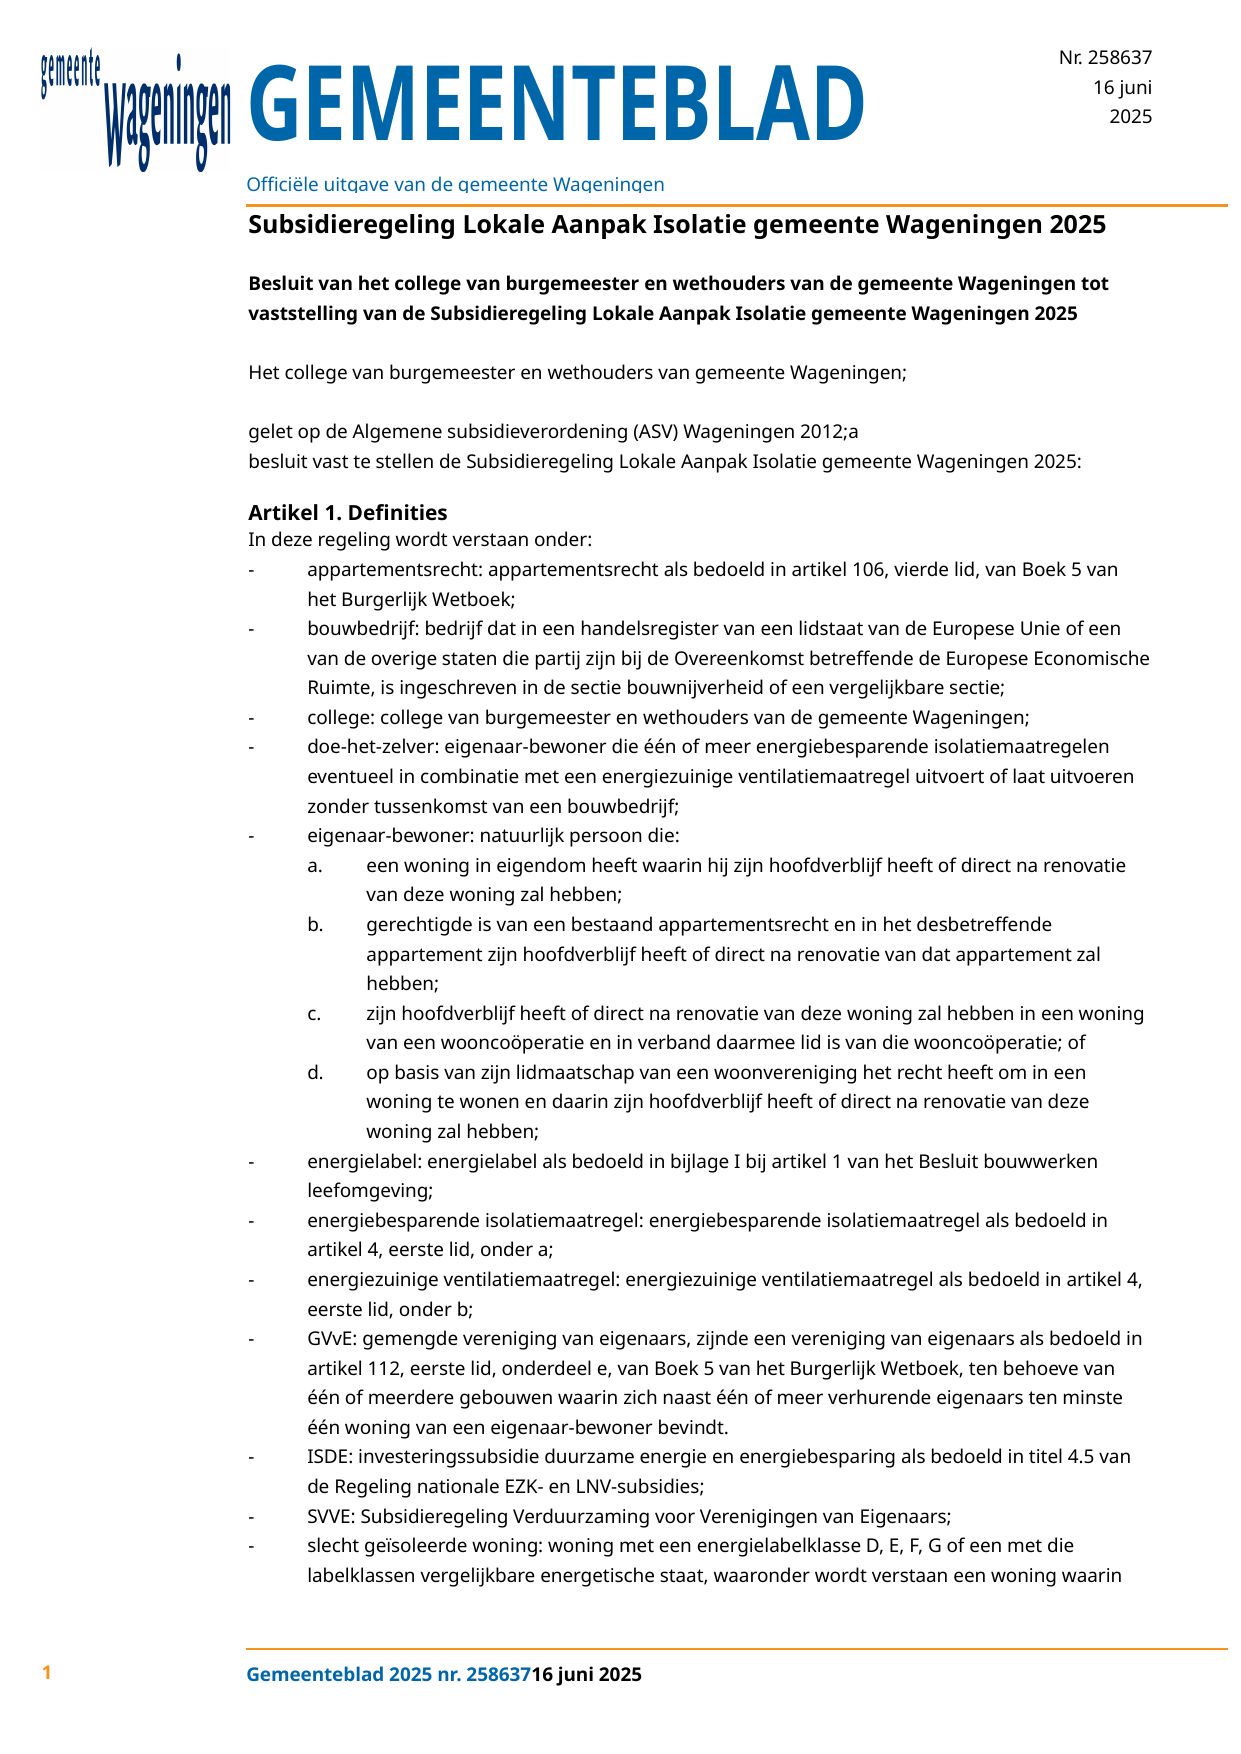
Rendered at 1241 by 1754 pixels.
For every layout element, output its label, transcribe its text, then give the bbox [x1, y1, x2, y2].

list college: college van burgemeester en wethouders van de gemeente Wageningen; [248, 704, 1152, 730]
list ISDE: investeringssubsidie duurzame energie en energiebesparing als bedoeld in titel 4.5 van de Regeling nationale EZK- en LNV-subsidies; [248, 1444, 1152, 1499]
list energiezuinige ventilatiemaatregel: energiezuinige ventilatiemaatregel als bedoeld in artikel 4, eerste lid, onder b; [248, 1266, 1152, 1322]
list SVVE: Subsidieregeling Verduurzaming voor Verenigingen van Eigenaars; [248, 1503, 1152, 1529]
text In deze regeling wordt verstaan onder: [248, 527, 1152, 552]
text Het college van burgemeester en wethouders van gemeente Wageningen; [248, 359, 1152, 385]
list slecht geïsoleerde woning: woning met een energielabelklasse D, E, F, G of een met die labelklassen vergelijkbare energetische staat, waaronder wordt verstaan een woning waarin [248, 1532, 1152, 1588]
text Besluit van het college van burgemeester en wethouders van de gemeente Wageningen tot vaststelling van de Subsidieregeling Lokale Aanpak Isolatie gemeente Wageningen 2025 [248, 270, 1152, 326]
list GVvE: gemengde vereniging van eigenaars, zijnde een vereniging van eigenaars als bedoeld in artikel 112, eerste lid, onderdeel e, van Boek 5 van het Burgerlijk Wetboek, ten behoeve van één of meerdere gebouwen waarin zich naast één of meer verhurende eigenaars ten minste één woning van een eigenaar-bewoner bevindt. [248, 1325, 1152, 1440]
list gerechtigde is van een bestaand appartementsrecht en in het desbetreffende appartement zijn hoofdverblijf heeft of direct na renovatie van dat appartement zal hebben; [307, 911, 1152, 996]
list bouwbedrijf: bedrijf dat in een handelsregister van een lidstaat van de Europese Unie of een van de overige staten die partij zijn bij de Overeenkomst betreffende de Europese Economische Ruimte, is ingeschreven in de sectie bouwnijverheid of een vergelijkbare sectie; [248, 615, 1152, 700]
list eigenaar-bewoner: natuurlijk persoon die: [248, 822, 1152, 848]
list op basis van zijn lidmaatschap van een woonvereniging het recht heeft om in een woning te wonen en daarin zijn hoofdverblijf heeft of direct na renovatie van deze woning zal hebben; [307, 1059, 1152, 1144]
picture [41, 47, 231, 172]
list appartementsrecht: appartementsrecht als bedoeld in artikel 106, vierde lid, van Boek 5 van het Burgerlijk Wetboek; [248, 556, 1152, 612]
list doe-het-zelver: eigenaar-bewoner die één of meer energiebesparende isolatiemaatregelen eventueel in combinatie met een energiezuinige ventilatiemaatregel uitvoert of laat uitvoeren zonder tussenkomst van een bouwbedrijf; [248, 734, 1152, 819]
list energiebesparende isolatiemaatregel: energiebesparende isolatiemaatregel als bedoeld in artikel 4, eerste lid, onder a; [248, 1207, 1152, 1262]
list zijn hoofdverblijf heeft of direct na renovatie van deze woning zal hebben in een woning van een wooncoöperatie en in verband daarmee lid is van die wooncoöperatie; of [307, 1000, 1152, 1055]
text Subsidieregeling Lokale Aanpak Isolatie gemeente Wageningen 2025 [248, 207, 1152, 241]
text Artikel 1. Definities [248, 498, 1152, 527]
text gelet op de Algemene subsidieverordening (ASV) Wageningen 2012;a [248, 418, 1152, 444]
text besluit vast te stellen de Subsidieregeling Lokale Aanpak Isolatie gemeente Wageningen 2025: [248, 448, 1152, 473]
list een woning in eigendom heeft waarin hij zijn hoofdverblijf heeft of direct na renovatie van deze woning zal hebben; [307, 852, 1152, 907]
list energielabel: energielabel als bedoeld in bijlage I bij artikel 1 van het Besluit bouwwerken leefomgeving; [248, 1148, 1152, 1203]
